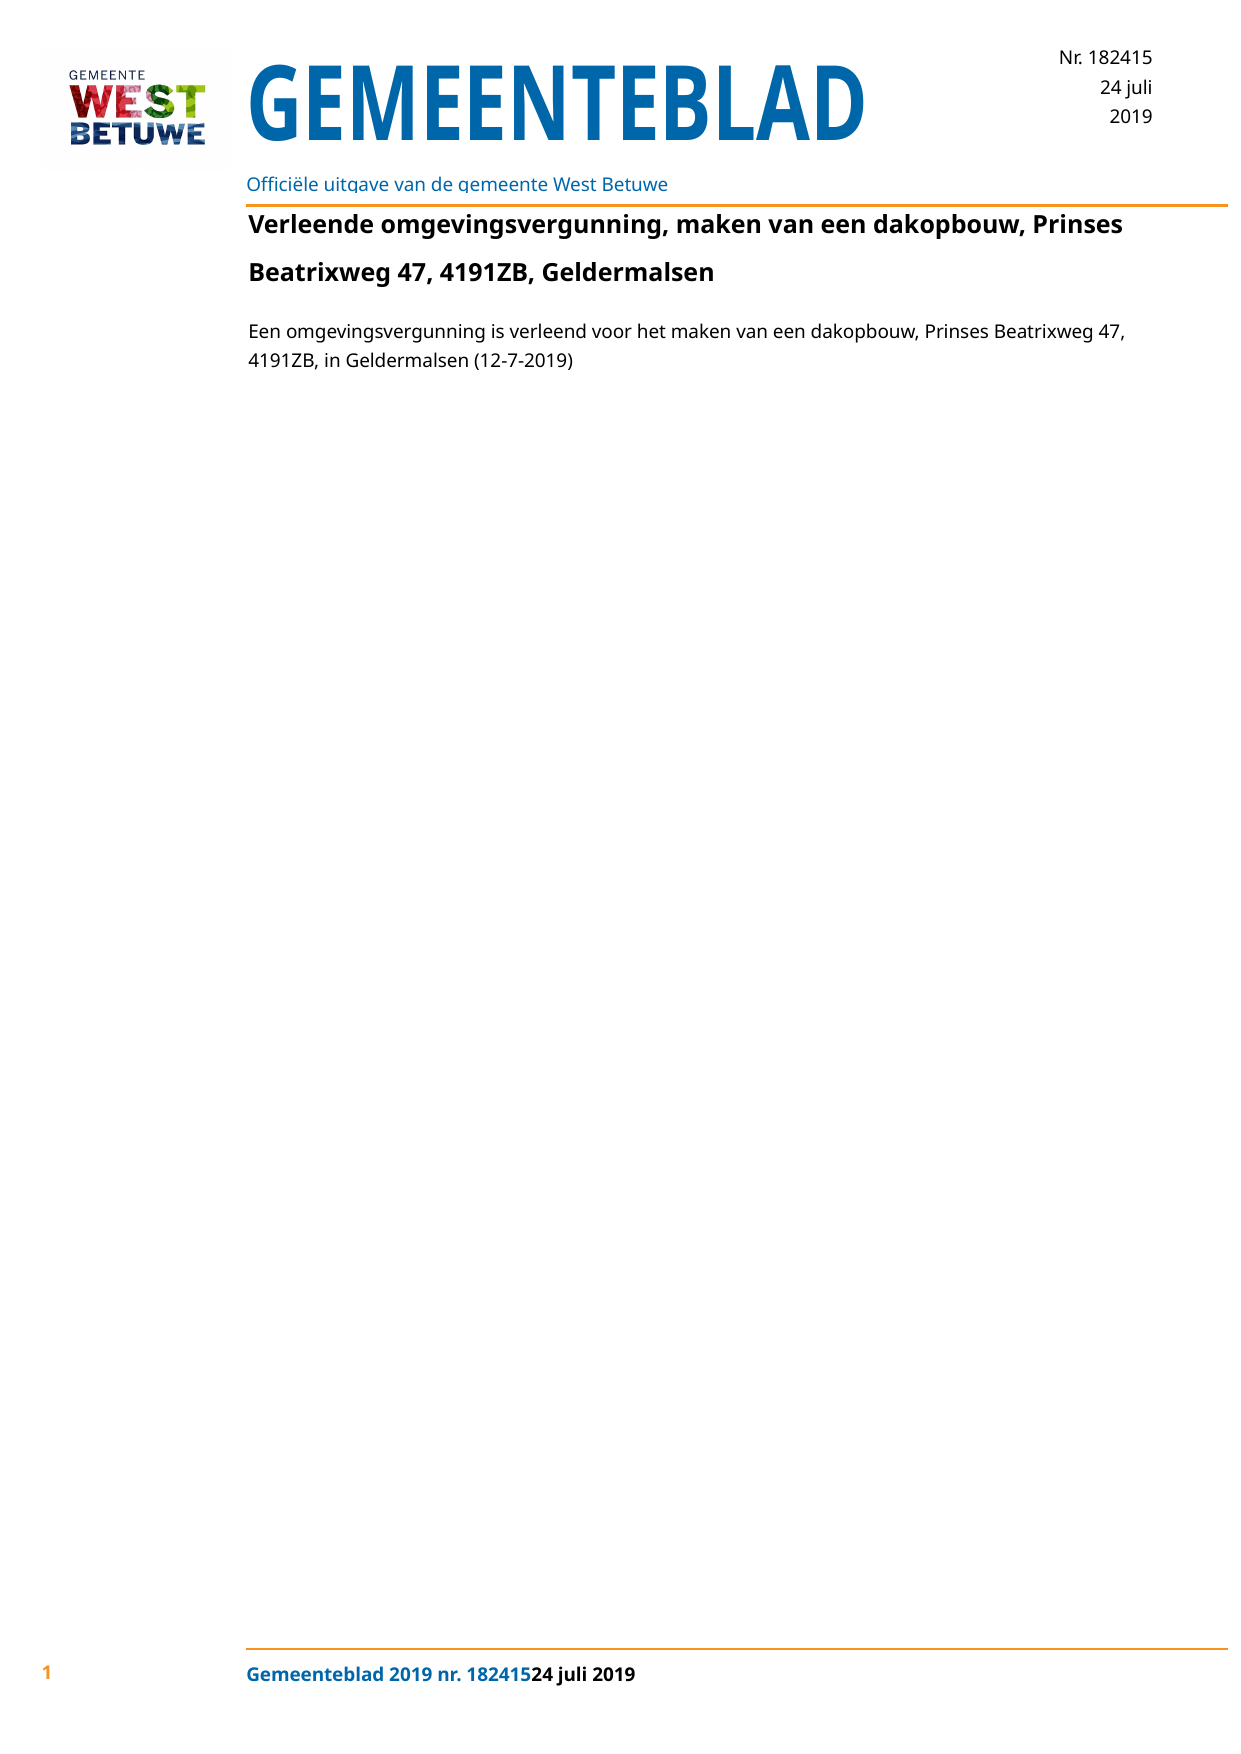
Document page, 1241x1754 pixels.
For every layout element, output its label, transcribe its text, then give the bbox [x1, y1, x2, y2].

text Een omgevingsvergunning is verleend voor het maken van een dakopbouw, Prinses Beatrixweg 47, 4191ZB, in Geldermalsen (12-7-2019) [248, 318, 1152, 373]
text Verleende omgevingsvergunning, maken van een dakopbouw, Prinses Beatrixweg 47, 4191ZB, Geldermalsen [248, 207, 1152, 288]
picture [41, 47, 231, 172]
